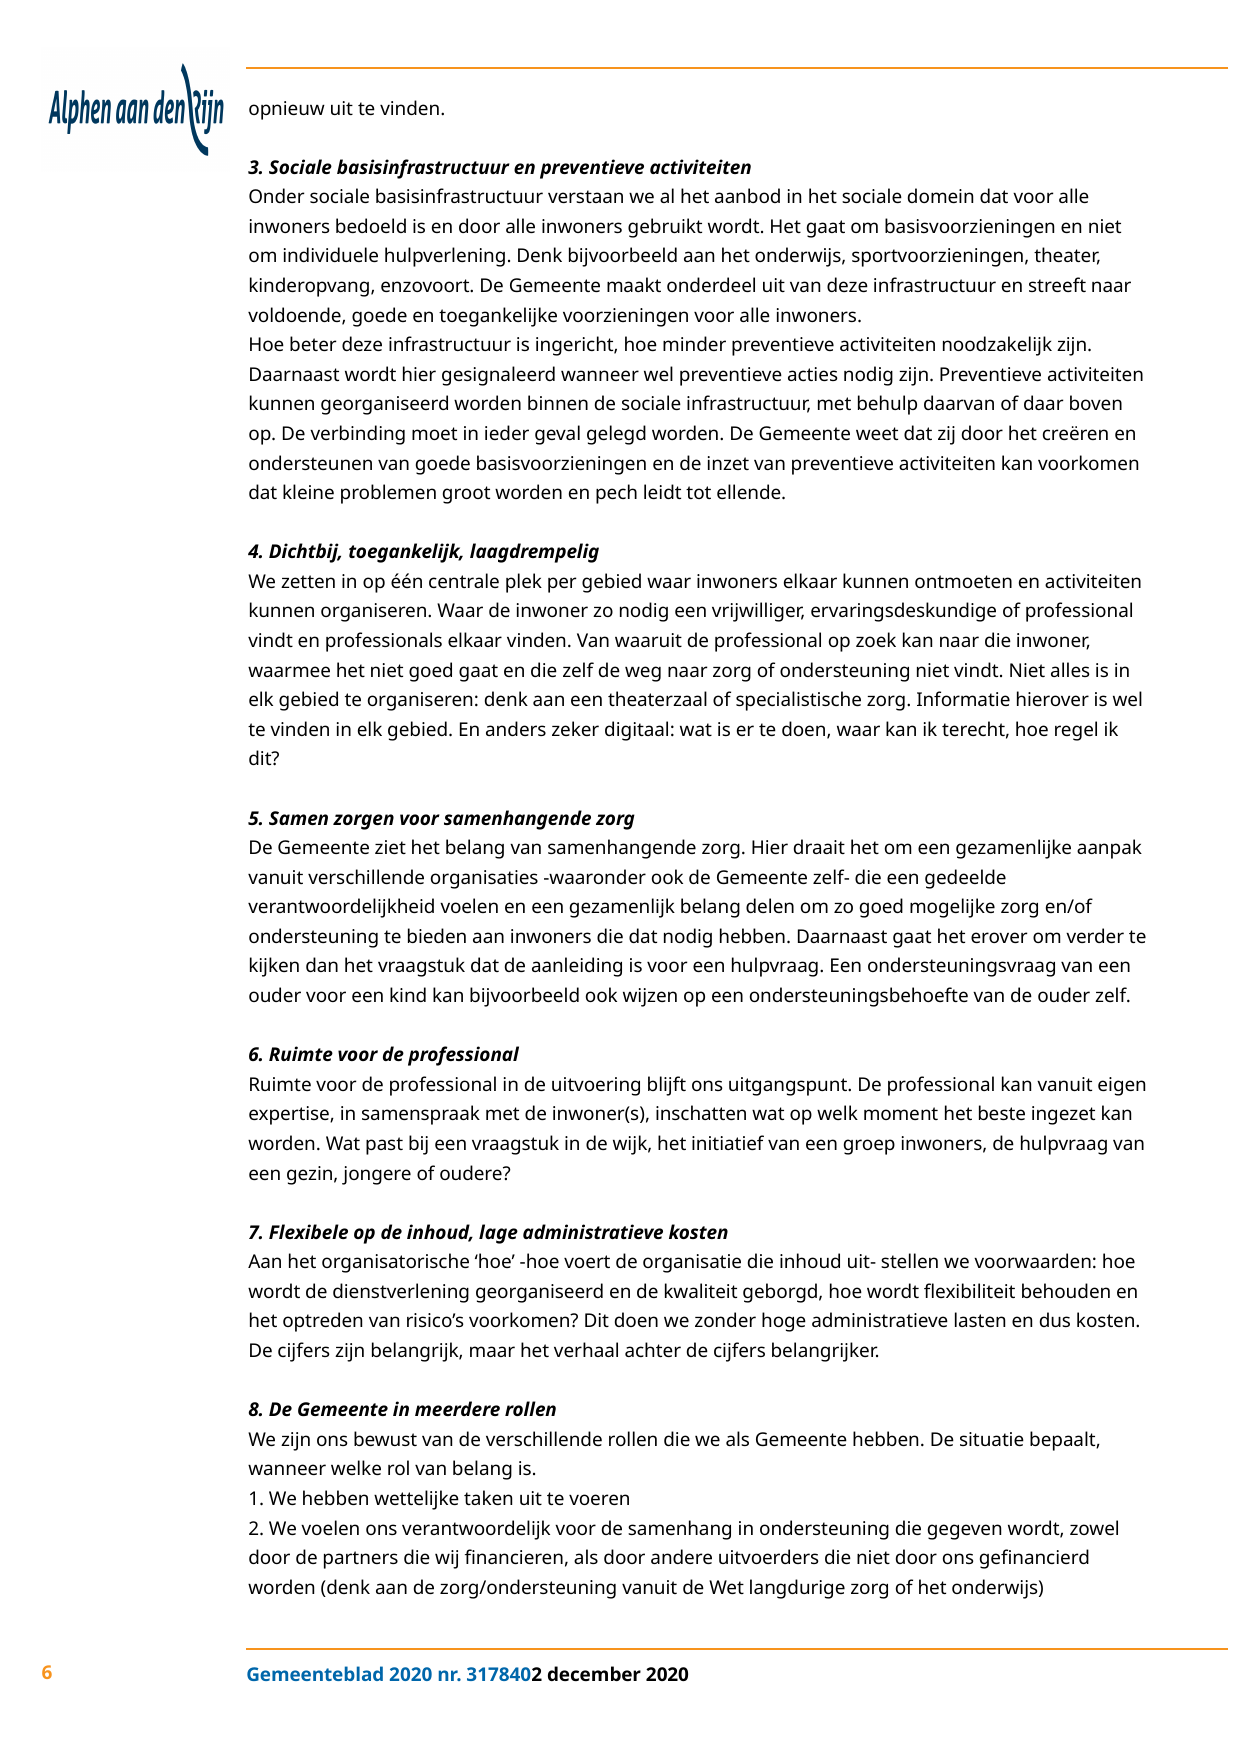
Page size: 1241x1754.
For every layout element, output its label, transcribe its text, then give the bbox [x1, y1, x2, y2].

picture [41, 47, 231, 172]
text Onder sociale basisinfrastructuur verstaan we al het aanbod in het sociale domein dat voor alle inwoners bedoeld is en door alle inwoners gebruikt wordt. Het gaat om basisvoorzieningen en niet om individuele hulpverlening. Denk bijvoorbeeld aan het onderwijs, sportvoorzieningen, theater, kinderopvang, enzovoort. De Gemeente maakt onderdeel uit van deze infrastructuur en streeft naar voldoende, goede en toegankelijke voorzieningen voor alle inwoners. [248, 183, 1152, 328]
text De Gemeente ziet het belang van samenhangende zorg. Hier draait het om een gezamenlijke aanpak vanuit verschillende organisaties -waaronder ook de Gemeente zelf- die een gedeelde verantwoordelijkheid voelen en een gezamenlijk belang delen om zo goed mogelijke zorg en/of ondersteuning te bieden aan inwoners die dat nodig hebben. Daarnaast gaat het erover om verder te kijken dan het vraagstuk dat de aanleiding is voor een hulpvraag. Een ondersteuningsvraag van een ouder voor een kind kan bijvoorbeeld ook wijzen op een ondersteuningsbehoefte van de ouder zelf. [248, 834, 1152, 1008]
text 5. Samen zorgen voor samenhangende zorg [248, 805, 1152, 831]
text Ruimte voor de professional in de uitvoering blijft ons uitgangspunt. De professional kan vanuit eigen expertise, in samenspraak met de inwoner(s), inschatten wat op welk moment het beste ingezet kan worden. Wat past bij een vraagstuk in de wijk, het initiatief van een groep inwoners, de hulpvraag van een gezin, jongere of oudere? [248, 1071, 1152, 1186]
text 2. We voelen ons verantwoordelijk voor de samenhang in ondersteuning die gegeven wordt, zowel door de partners die wij financieren, als door andere uitvoerders die niet door ons gefinancierd worden (denk aan de zorg/ondersteuning vanuit de Wet langdurige zorg of het onderwijs) [248, 1515, 1152, 1600]
text Aan het organisatorische ‘hoe’ -hoe voert de organisatie die inhoud uit- stellen we voorwaarden: hoe wordt de dienstverlening georganiseerd en de kwaliteit geborgd, hoe wordt flexibiliteit behouden en het optreden van risico’s voorkomen? Dit doen we zonder hoge administratieve lasten en dus kosten. De cijfers zijn belangrijk, maar het verhaal achter de cijfers belangrijker. [248, 1248, 1152, 1363]
text 3. Sociale basisinfrastructuur en preventieve activiteiten [248, 154, 1152, 180]
text 7. Flexibele op de inhoud, lage administratieve kosten [248, 1219, 1152, 1245]
text We zijn ons bewust van de verschillende rollen die we als Gemeente hebben. De situatie bepaalt, wanneer welke rol van belang is. [248, 1426, 1152, 1481]
text 1. We hebben wettelijke taken uit te voeren [248, 1485, 1152, 1511]
text opnieuw uit te vinden. [248, 95, 1152, 121]
text Hoe beter deze infrastructuur is ingericht, hoe minder preventieve activiteiten noodzakelijk zijn. Daarnaast wordt hier gesignaleerd wanneer wel preventieve acties nodig zijn. Preventieve activiteiten kunnen georganiseerd worden binnen de sociale infrastructuur, met behulp daarvan of daar boven op. De verbinding moet in ieder geval gelegd worden. De Gemeente weet dat zij door het creëren en ondersteunen van goede basisvoorzieningen en de inzet van preventieve activiteiten kan voorkomen dat kleine problemen groot worden en pech leidt tot ellende. [248, 331, 1152, 505]
text 6. Ruimte voor de professional [248, 1041, 1152, 1067]
text 8. De Gemeente in meerdere rollen [248, 1396, 1152, 1422]
text 4. Dichtbij, toegankelijk, laagdrempelig [248, 538, 1152, 564]
text We zetten in op één centrale plek per gebied waar inwoners elkaar kunnen ontmoeten en activiteiten kunnen organiseren. Waar de inwoner zo nodig een vrijwilliger, ervaringsdeskundige of professional vindt en professionals elkaar vinden. Van waaruit de professional op zoek kan naar die inwoner, waarmee het niet goed gaat en die zelf de weg naar zorg of ondersteuning niet vindt. Niet alles is in elk gebied te organiseren: denk aan een theaterzaal of specialistische zorg. Informatie hierover is wel te vinden in elk gebied. En anders zeker digitaal: wat is er te doen, waar kan ik terecht, hoe regel ik dit? [248, 568, 1152, 771]
